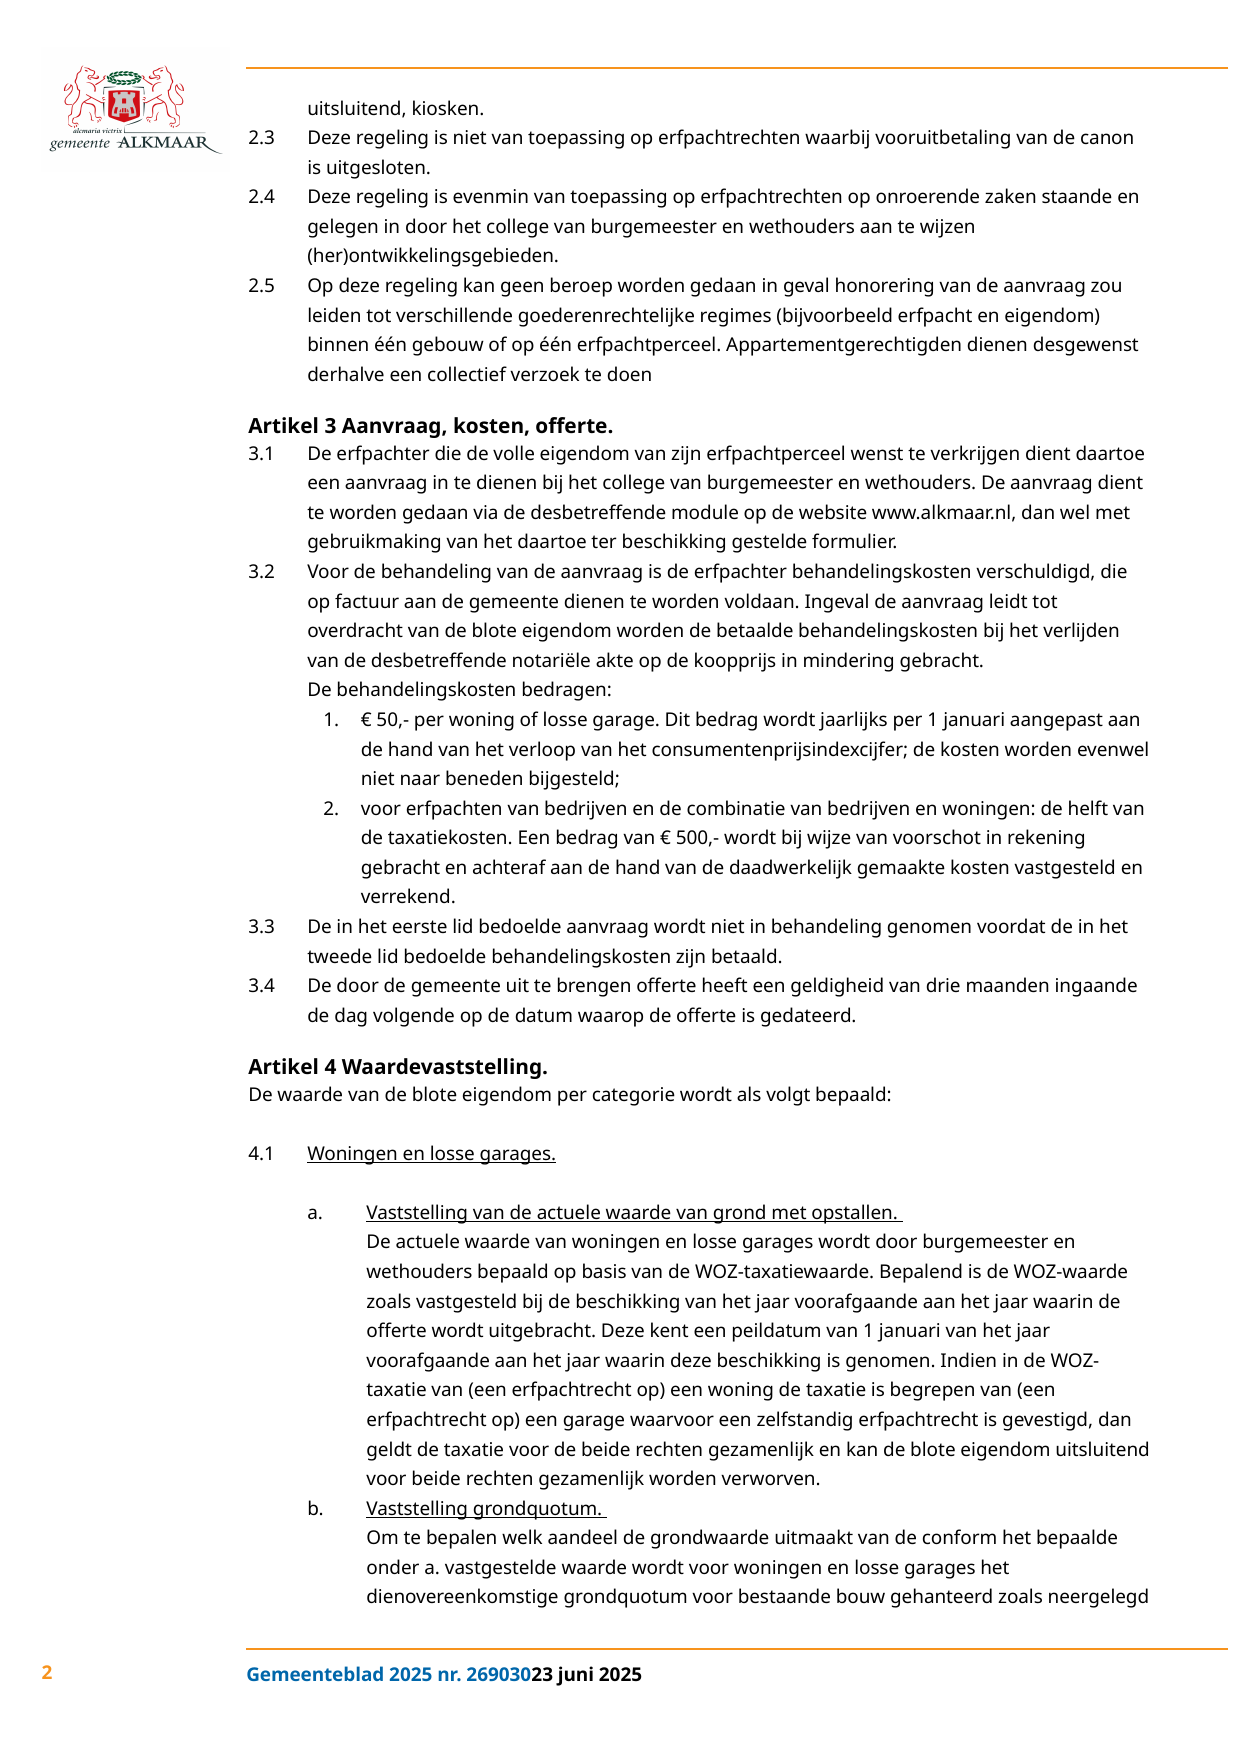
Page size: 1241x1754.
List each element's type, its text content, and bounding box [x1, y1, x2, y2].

text De waarde van de blote eigendom per categorie wordt als volgt bepaald: [248, 1081, 1152, 1107]
list Woningen en losse garages. [248, 1140, 1152, 1166]
list uitsluitend, kiosken. [248, 95, 1152, 121]
picture [41, 47, 231, 172]
list Om te bepalen welk aandeel de grondwaarde uitmaakt van de conform het bepaalde onder a. vastgestelde waarde wordt voor woningen en losse garages het dienovereenkomstige grondquotum voor bestaande bouw gehanteerd zoals neergelegd [307, 1524, 1152, 1609]
list Op deze regeling kan geen beroep worden gedaan in geval honorering van de aanvraag zou leiden tot verschillende goederenrechtelijke regimes (bijvoorbeeld erfpacht en eigendom) binnen één gebouw of op één erfpachtperceel. Appartementgerechtigden dienen desgewenst derhalve een collectief verzoek te doen [248, 272, 1152, 387]
list voor erfpachten van bedrijven en de combinatie van bedrijven en woningen: de helft van de taxatiekosten. Een bedrag van € 500,- wordt bij wijze van voorschot in rekening gebracht en achteraf aan de hand van de daadwerkelijk gemaakte kosten vastgesteld en verrekend. [323, 795, 1152, 909]
list De behandelingskosten bedragen: [248, 677, 1152, 702]
text Artikel 3 Aanvraag, kosten, offerte. [248, 411, 1152, 440]
list € 50,- per woning of losse garage. Dit bedrag wordt jaarlijks per 1 januari aangepast aan de hand van het verloop van het consumentenprijsindexcijfer; de kosten worden evenwel niet naar beneden bijgesteld; [323, 706, 1152, 791]
list De erfpachter die de volle eigendom van zijn erfpachtperceel wenst te verkrijgen dient daartoe een aanvraag in te dienen bij het college van burgemeester en wethouders. De aanvraag dient te worden gedaan via de desbetreffende module op de website www.alkmaar.nl, dan wel met gebruikmaking van het daartoe ter beschikking gestelde formulier. [248, 440, 1152, 554]
list Vaststelling grondquotum. [307, 1495, 1152, 1521]
list De in het eerste lid bedoelde aanvraag wordt niet in behandeling genomen voordat de in het tweede lid bedoelde behandelingskosten zijn betaald. [248, 913, 1152, 968]
text Artikel 4 Waardevaststelling. [248, 1052, 1152, 1081]
list Vaststelling van de actuele waarde van grond met opstallen. [307, 1199, 1152, 1225]
list Voor de behandeling van de aanvraag is de erfpachter behandelingskosten verschuldigd, die op factuur aan de gemeente dienen te worden voldaan. Ingeval de aanvraag leidt tot overdracht van de blote eigendom worden de betaalde behandelingskosten bij het verlijden van de desbetreffende notariële akte op de koopprijs in mindering gebracht. [248, 558, 1152, 673]
list Deze regeling is niet van toepassing op erfpachtrechten waarbij vooruitbetaling van de canon is uitgesloten. [248, 124, 1152, 180]
list De door de gemeente uit te brengen offerte heeft een geldigheid van drie maanden ingaande de dag volgende op de datum waarop de offerte is gedateerd. [248, 972, 1152, 1028]
list Deze regeling is evenmin van toepassing op erfpachtrechten op onroerende zaken staande en gelegen in door het college van burgemeester en wethouders aan te wijzen (her)ontwikkelingsgebieden. [248, 183, 1152, 268]
list De actuele waarde van woningen en losse garages wordt door burgemeester en wethouders bepaald op basis van de WOZ-taxatiewaarde. Bepalend is de WOZ-waarde zoals vastgesteld bij de beschikking van het jaar voorafgaande aan het jaar waarin de offerte wordt uitgebracht. Deze kent een peildatum van 1 januari van het jaar voorafgaande aan het jaar waarin deze beschikking is genomen. Indien in de WOZ-taxatie van (een erfpachtrecht op) een woning de taxatie is begrepen van (een erfpachtrecht op) een garage waarvoor een zelfstandig erfpachtrecht is gevestigd, dan geldt de taxatie voor de beide rechten gezamenlijk en kan de blote eigendom uitsluitend voor beide rechten gezamenlijk worden verworven. [307, 1229, 1152, 1491]
